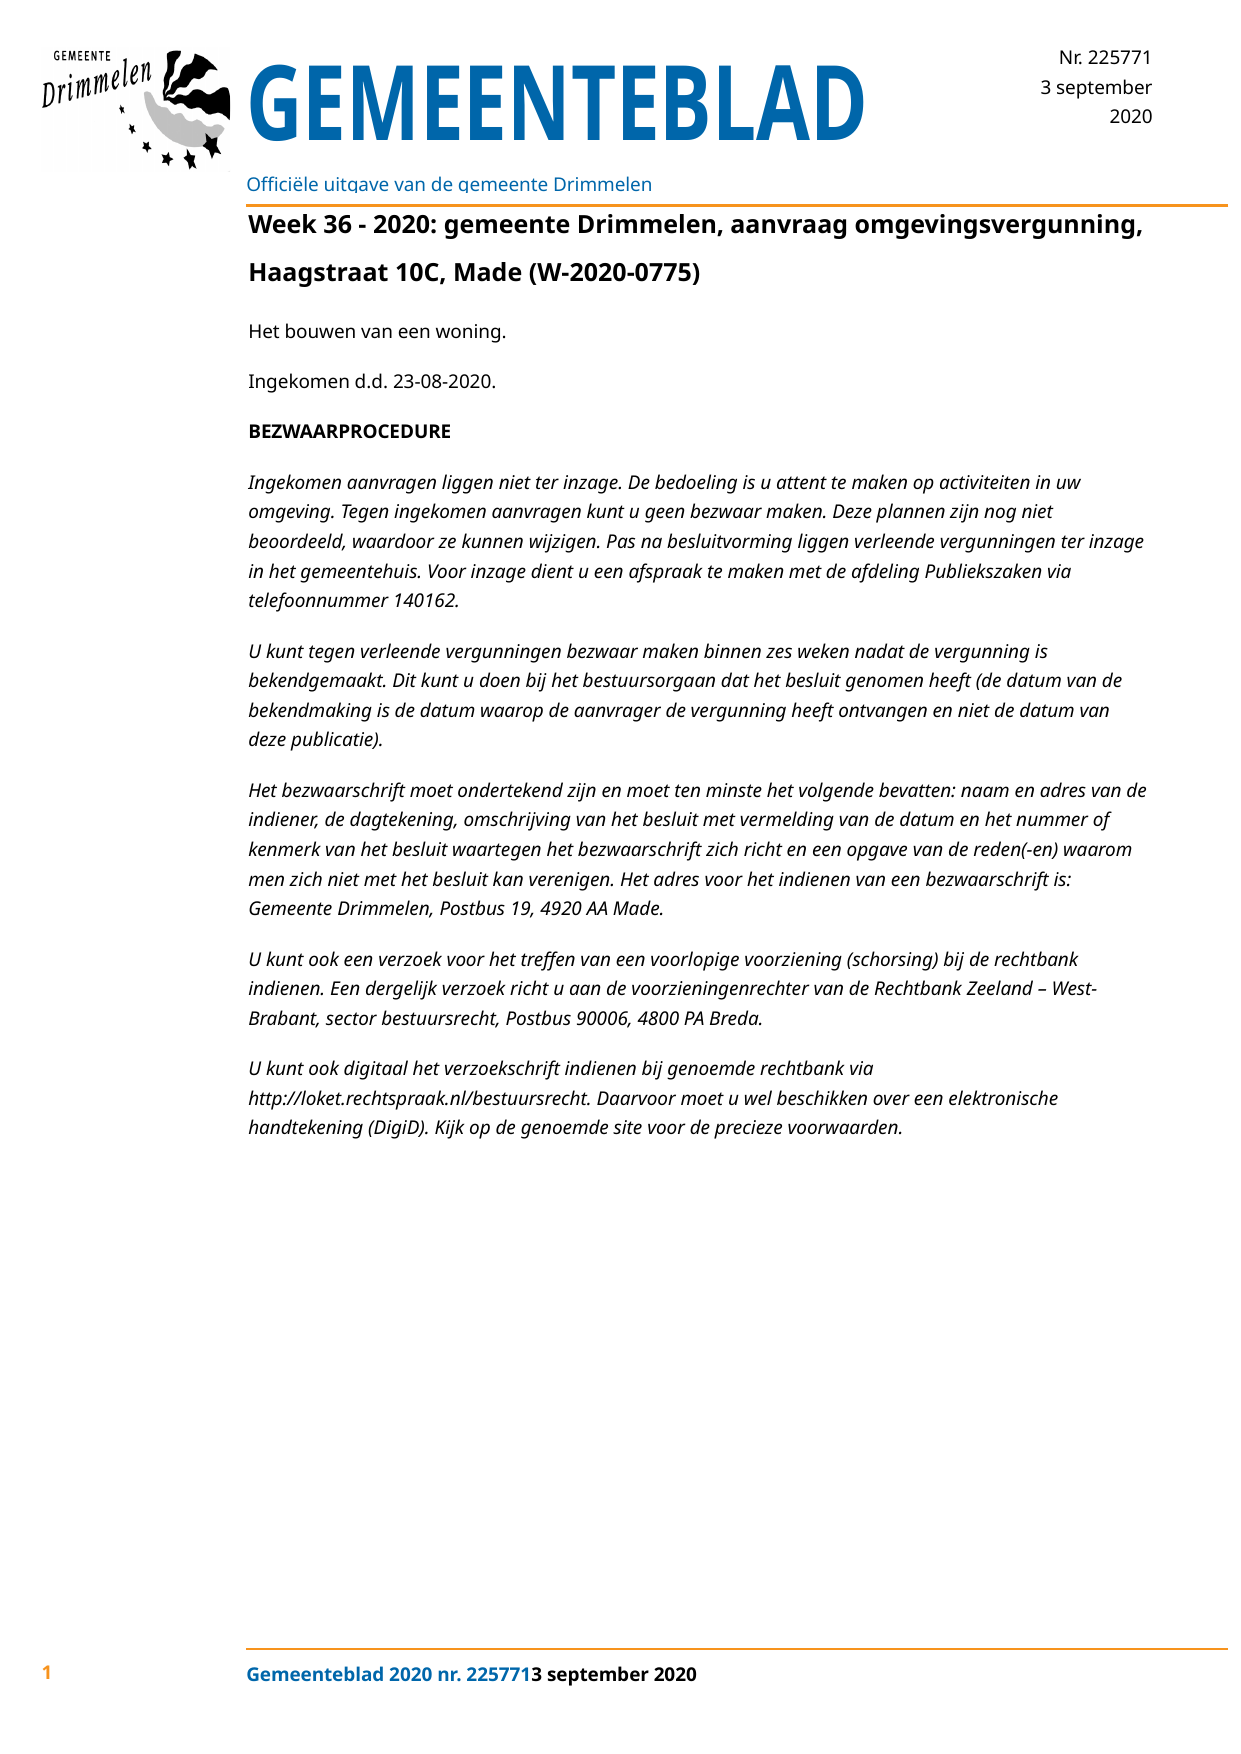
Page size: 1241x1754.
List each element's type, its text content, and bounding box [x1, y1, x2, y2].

text U kunt ook digitaal het verzoekschrift indienen bij genoemde rechtbank via http://loket.rechtspraak.nl/bestuursrecht. Daarvoor moet u wel beschikken over een elektronische handtekening (DigiD). Kijk op de genoemde site voor de precieze voorwaarden. [248, 1055, 1152, 1140]
picture [41, 47, 231, 172]
text U kunt ook een verzoek voor het treffen van een voorlopige voorziening (schorsing) bij de rechtbank indienen. Een dergelijk verzoek richt u aan de voorzieningenrechter van de Rechtbank Zeeland – West-Brabant, sector bestuursrecht, Postbus 90006, 4800 PA Breda. [248, 946, 1152, 1031]
text Het bezwaarschrift moet ondertekend zijn en moet ten minste het volgende bevatten: naam en adres van de indiener, de dagtekening, omschrijving van het besluit met vermelding van de datum en het nummer of kenmerk van het besluit waartegen het bezwaarschrift zich richt en een opgave van de reden(-en) waarom men zich niet met het besluit kan verenigen. Het adres voor het indienen van een bezwaarschrift is: Gemeente Drimmelen, Postbus 19, 4920 AA Made. [248, 777, 1152, 921]
text Ingekomen d.d. 23-08-2020. [248, 368, 1152, 394]
text Het bouwen van een woning. [248, 318, 1152, 344]
text Ingekomen aanvragen liggen niet ter inzage. De bedoeling is u attent te maken op activiteiten in uw omgeving. Tegen ingekomen aanvragen kunt u geen bezwaar maken. Deze plannen zijn nog niet beoordeeld, waardoor ze kunnen wijzigen. Pas na besluitvorming liggen verleende vergunningen ter inzage in het gemeentehuis. Voor inzage dient u een afspraak te maken met de afdeling Publiekszaken via telefoonnummer 140162. [248, 469, 1152, 613]
text Week 36 - 2020: gemeente Drimmelen, aanvraag omgevingsvergunning, Haagstraat 10C, Made (W-2020-0775) [248, 207, 1152, 288]
text U kunt tegen verleende vergunningen bezwaar maken binnen zes weken nadat de vergunning is bekendgemaakt. Dit kunt u doen bij het bestuursorgaan dat het besluit genomen heeft (de datum van de bekendmaking is de datum waarop de aanvrager de vergunning heeft ontvangen en niet de datum van deze publicatie). [248, 638, 1152, 752]
text BEZWAARPROCEDURE [248, 419, 1152, 444]
